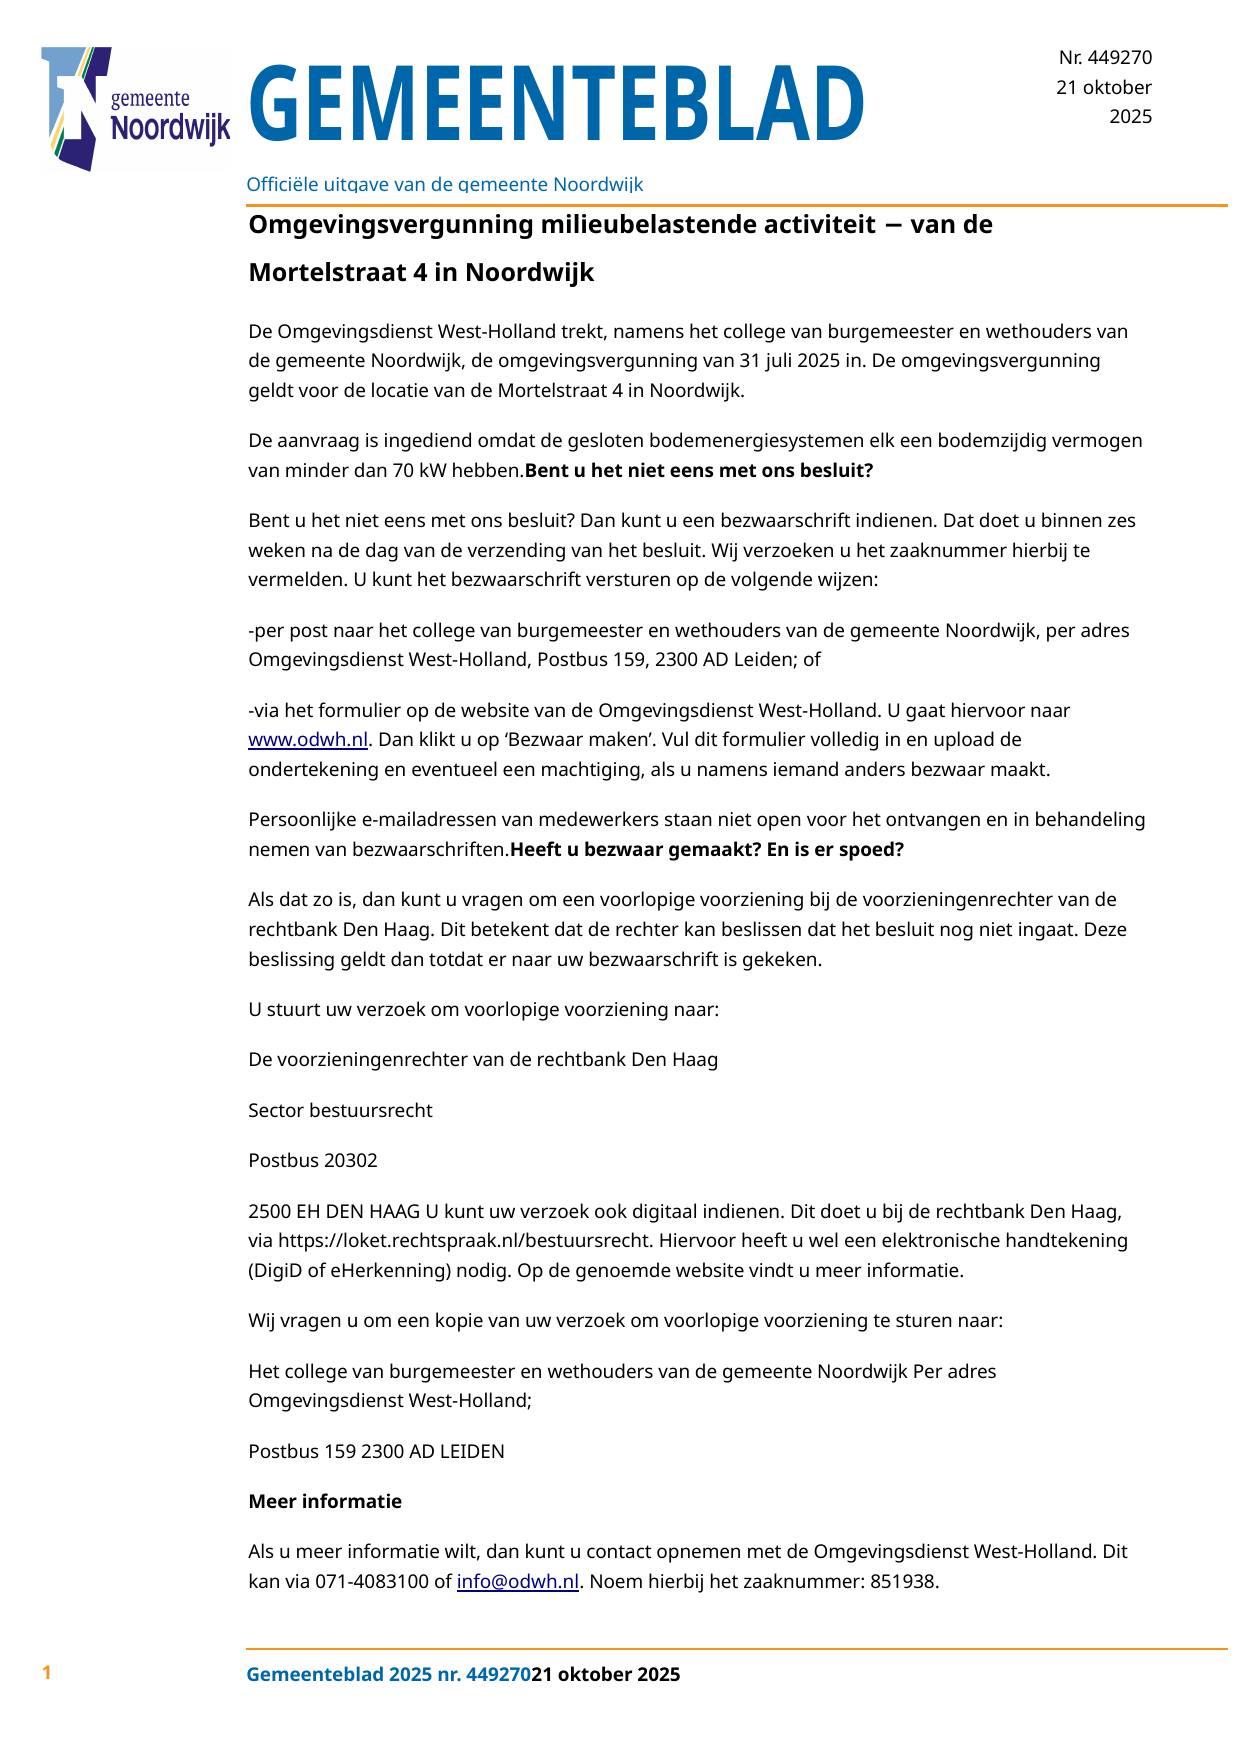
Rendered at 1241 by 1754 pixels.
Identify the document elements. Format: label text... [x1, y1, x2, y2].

text Postbus 159 2300 AD LEIDEN [248, 1438, 1152, 1464]
text Bent u het niet eens met ons besluit? Dan kunt u een bezwaarschrift indienen. Dat doet u binnen zes weken na de dag van de verzending van het besluit. Wij verzoeken u het zaaknummer hierbij te vermelden. U kunt het bezwaarschrift versturen op de volgende wijzen: [248, 507, 1152, 592]
picture [41, 47, 231, 172]
text 2500 EH DEN HAAG U kunt uw verzoek ook digitaal indienen. Dit doet u bij de rechtbank Den Haag, via https://loket.rechtspraak.nl/bestuursrecht. Hiervoor heeft u wel een elektronische handtekening (DigiD of eHerkenning) nodig. Op de genoemde website vindt u meer informatie. [248, 1198, 1152, 1283]
text -per post naar het college van burgemeester en wethouders van de gemeente Noordwijk, per adres Omgevingsdienst West-Holland, Postbus 159, 2300 AD Leiden; of [248, 617, 1152, 672]
text De Omgevingsdienst West-Holland trekt, namens het college van burgemeester en wethouders van de gemeente Noordwijk, de omgevingsvergunning van 31 juli 2025 in. De omgevingsvergunning geldt voor de locatie van de Mortelstraat 4 in Noordwijk. [248, 318, 1152, 403]
text -via het formulier op de website van de Omgevingsdienst West-Holland. U gaat hiervoor naar www.odwh.nl. Dan klikt u op ‘Bezwaar maken’. Vul dit formulier volledig in en upload de ondertekening en eventueel een machtiging, als u namens iemand anders bezwaar maakt. [248, 697, 1152, 782]
text Omgevingsvergunning milieubelastende activiteit − van de Mortelstraat 4 in Noordwijk [248, 207, 1152, 288]
text De aanvraag is ingediend omdat de gesloten bodemenergiesystemen elk een bodemzijdig vermogen van minder dan 70 kW hebben.Bent u het niet eens met ons besluit? [248, 427, 1152, 483]
text De voorzieningenrechter van de rechtbank Den Haag [248, 1047, 1152, 1072]
text Het college van burgemeester en wethouders van de gemeente Noordwijk Per adres Omgevingsdienst West-Holland; [248, 1358, 1152, 1413]
text Als u meer informatie wilt, dan kunt u contact opnemen met de Omgevingsdienst West-Holland. Dit kan via 071-4083100 of info@odwh.nl. Noem hierbij het zaaknummer: 851938. [248, 1539, 1152, 1594]
text Persoonlijke e-mailadressen van medewerkers staan niet open voor het ontvangen en in behandeling nemen van bezwaarschriften.Heeft u bezwaar gemaakt? En is er spoed? [248, 807, 1152, 862]
text Sector bestuursrecht [248, 1097, 1152, 1123]
text Wij vragen u om een kopie van uw verzoek om voorlopige voorziening te sturen naar: [248, 1307, 1152, 1333]
text Als dat zo is, dan kunt u vragen om een voorlopige voorziening bij de voorzieningenrechter van de rechtbank Den Haag. Dit betekent dat de rechter kan beslissen dat het besluit nog niet ingaat. Deze beslissing geldt dan totdat er naar uw bezwaarschrift is gekeken. [248, 887, 1152, 972]
text Postbus 20302 [248, 1147, 1152, 1173]
text Meer informatie [248, 1488, 1152, 1514]
text U stuurt uw verzoek om voorlopige voorziening naar: [248, 996, 1152, 1022]
